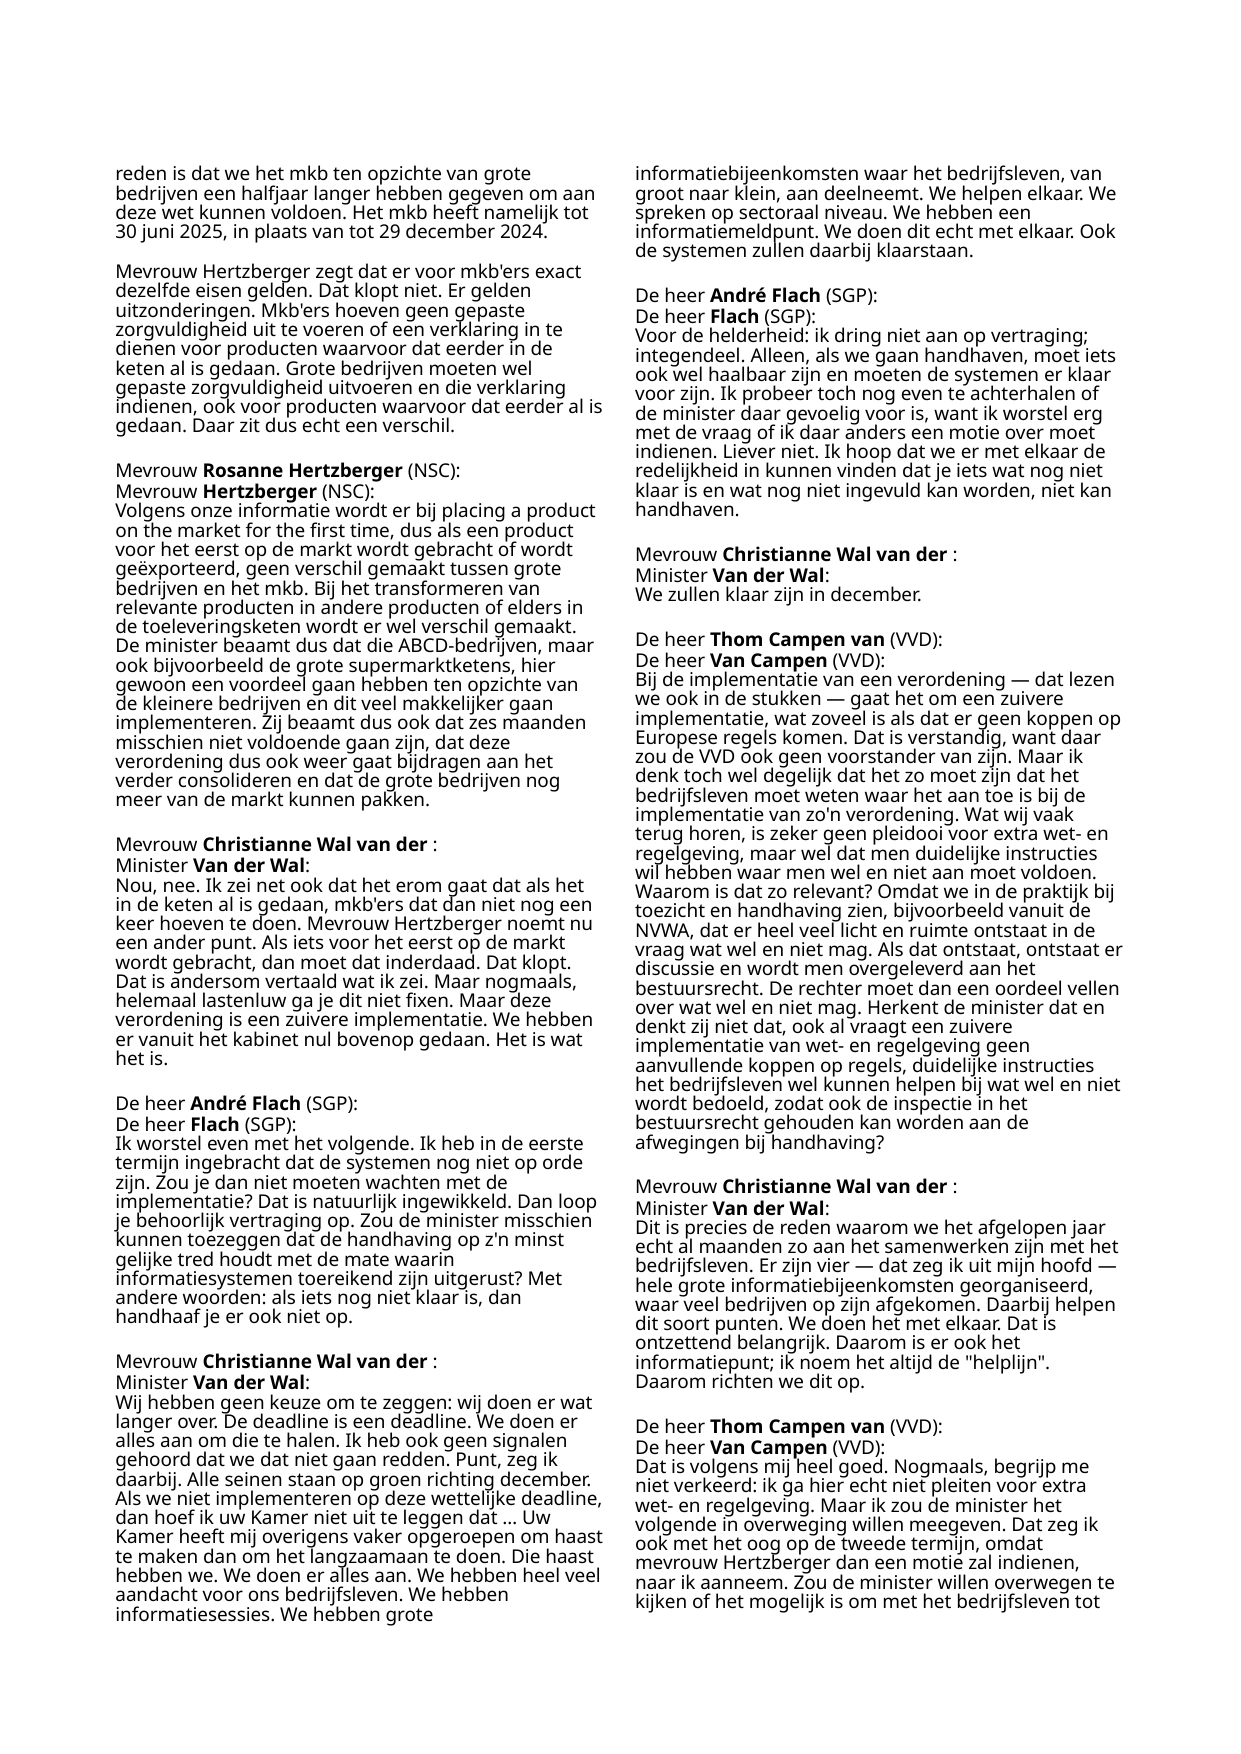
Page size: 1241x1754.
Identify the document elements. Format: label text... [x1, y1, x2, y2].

text Mevrouw Christianne Wal van der : [115, 832, 605, 857]
text De heer Van Campen (VVD): [635, 1439, 1125, 1458]
text Minister Van der Wal: [115, 1374, 605, 1394]
text Volgens onze informatie wordt er bij placing a product on the market for the first time, dus als een product voor het eerst op de markt wordt gebracht of wordt geëxporteerd, geen verschil gemaakt tussen grote bedrijven en het mkb. Bij het transformeren van relevante producten in andere producten of elders in de toeleveringsketen wordt er wel verschil gemaakt. De minister beaamt dus dat die ABCD-bedrijven, maar ook bijvoorbeeld de grote supermarktketens, hier gewoon een voordeel gaan hebben ten opzichte van de kleinere bedrijven en dit veel makkelijker gaan implementeren. Zij beaamt dus ook dat zes maanden misschien niet voldoende gaan zijn, dat deze verordening dus ook weer gaat bijdragen aan het verder consolideren en dat de grote bedrijven nog meer van de markt kunnen pakken. [115, 502, 605, 811]
text reden is dat we het mkb ten opzichte van grote bedrijven een halfjaar langer hebben gegeven om aan deze wet kunnen voldoen. Het mkb heeft namelijk tot 30 juni 2025, in plaats van tot 29 december 2024. [115, 165, 605, 242]
text Mevrouw Rosanne Hertzberger (NSC): [115, 457, 605, 483]
text Nou, nee. Ik zei net ook dat het erom gaat dat als het in de keten al is gedaan, mkb'ers dat dan niet nog een keer hoeven te doen. Mevrouw Hertzberger noemt nu een ander punt. Als iets voor het eerst op de markt wordt gebracht, dan moet dat inderdaad. Dat klopt. Dat is andersom vertaald wat ik zei. Maar nogmaals, helemaal lastenluw ga je dit niet fixen. Maar deze verordening is een zuivere implementatie. We hebben er vanuit het kabinet nul bovenop gedaan. Het is wat het is. [115, 877, 605, 1069]
text De heer Flach (SGP): [635, 308, 1125, 327]
text De heer André Flach (SGP): [635, 282, 1125, 308]
text De heer Van Campen (VVD): [635, 652, 1125, 671]
text Mevrouw Hertzberger (NSC): [115, 483, 605, 502]
text Mevrouw Hertzberger zegt dat er voor mkb'ers exact dezelfde eisen gelden. Dat klopt niet. Er gelden uitzonderingen. Mkb'ers hoeven geen gepaste zorgvuldigheid uit te voeren of een verklaring in te dienen voor producten waarvoor dat eerder in de keten al is gedaan. Grote bedrijven moeten wel gepaste zorgvuldigheid uitvoeren en die verklaring indienen, ook voor producten waarvoor dat eerder al is gedaan. Daar zit dus echt een verschil. [115, 263, 605, 437]
text De heer Thom Campen van (VVD): [635, 1413, 1125, 1439]
text De heer Flach (SGP): [115, 1116, 605, 1135]
text Mevrouw Christianne Wal van der : [635, 1174, 1125, 1199]
text Voor de helderheid: ik dring niet aan op vertraging; integendeel. Alleen, als we gaan handhaven, moet iets ook wel haalbaar zijn en moeten de systemen er klaar voor zijn. Ik probeer toch nog even te achterhalen of de minister daar gevoelig voor is, want ik worstel erg met de vraag of ik daar anders een motie over moet indienen. Liever niet. Ik hoop dat we er met elkaar de redelijkheid in kunnen vinden dat je iets wat nog niet klaar is en wat nog niet ingevuld kan worden, niet kan handhaven. [635, 327, 1125, 520]
text Minister Van der Wal: [115, 857, 605, 877]
text De heer Thom Campen van (VVD): [635, 626, 1125, 652]
text Bij de implementatie van een verordening — dat lezen we ook in de stukken — gaat het om een zuivere implementatie, wat zoveel is als dat er geen koppen op Europese regels komen. Dat is verstandig, want daar zou de VVD ook geen voorstander van zijn. Maar ik denk toch wel degelijk dat het zo moet zijn dat het bedrijfsleven moet weten waar het aan toe is bij de implementatie van zo'n verordening. Wat wij vaak terug horen, is zeker geen pleidooi voor extra wet- en regelgeving, maar wel dat men duidelijke instructies wil hebben waar men wel en niet aan moet voldoen. Waarom is dat zo relevant? Omdat we in de praktijk bij toezicht en handhaving zien, bijvoorbeeld vanuit de NVWA, dat er heel veel licht en ruimte ontstaat in de vraag wat wel en niet mag. Als dat ontstaat, ontstaat er discussie en wordt men overgeleverd aan het bestuursrecht. De rechter moet dan een oordeel vellen over wat wel en niet mag. Herkent de minister dat en denkt zij niet dat, ook al vraagt een zuivere implementatie van wet- en regelgeving geen aanvullende koppen op regels, duidelijke instructies het bedrijfsleven wel kunnen helpen bij wat wel en niet wordt bedoeld, zodat ook de inspectie in het bestuursrecht gehouden kan worden aan de afwegingen bij handhaving? [635, 671, 1125, 1153]
text Dat is volgens mij heel goed. Nogmaals, begrijp me niet verkeerd: ik ga hier echt niet pleiten voor extra wet- en regelgeving. Maar ik zou de minister het volgende in overweging willen meegeven. Dat zeg ik ook met het oog op de tweede termijn, omdat mevrouw Hertzberger dan een motie zal indienen, naar ik aanneem. Zou de minister willen overwegen te kijken of het mogelijk is om met het bedrijfsleven tot [635, 1458, 1125, 1612]
text De heer André Flach (SGP): [115, 1090, 605, 1116]
text Mevrouw Christianne Wal van der : [635, 541, 1125, 567]
text Wij hebben geen keuze om te zeggen: wij doen er wat langer over. De deadline is een deadline. We doen er alles aan om die te halen. Ik heb ook geen signalen gehoord dat we dat niet gaan redden. Punt, zeg ik daarbij. Alle seinen staan op groen richting december. Als we niet implementeren op deze wettelijke deadline, dan hoef ik uw Kamer niet uit te leggen dat … Uw Kamer heeft mij overigens vaker opgeroepen om haast te maken dan om het langzaamaan te doen. Die haast hebben we. We doen er alles aan. We hebben heel veel aandacht voor ons bedrijfsleven. We hebben informatiesessies. We hebben grote [115, 1394, 605, 1625]
text Ik worstel even met het volgende. Ik heb in de eerste termijn ingebracht dat de systemen nog niet op orde zijn. Zou je dan niet moeten wachten met de implementatie? Dat is natuurlijk ingewikkeld. Dan loop je behoorlijk vertraging op. Zou de minister misschien kunnen toezeggen dat de handhaving op z'n minst gelijke tred houdt met de mate waarin informatiesystemen toereikend zijn uitgerust? Met andere woorden: als iets nog niet klaar is, dan handhaaf je er ook niet op. [115, 1135, 605, 1328]
text We zullen klaar zijn in december. [635, 586, 1125, 605]
text informatiebijeenkomsten waar het bedrijfsleven, van groot naar klein, aan deelneemt. We helpen elkaar. We spreken op sectoraal niveau. We hebben een informatiemeldpunt. We doen dit echt met elkaar. Ook de systemen zullen daarbij klaarstaan. [635, 165, 1125, 262]
text Dit is precies de reden waarom we het afgelopen jaar echt al maanden zo aan het samenwerken zijn met het bedrijfsleven. Er zijn vier — dat zeg ik uit mijn hoofd — hele grote informatiebijeenkomsten georganiseerd, waar veel bedrijven op zijn afgekomen. Daarbij helpen dit soort punten. We doen het met elkaar. Dat is ontzettend belangrijk. Daarom is er ook het informatiepunt; ik noem het altijd de "helplijn". Daarom richten we dit op. [635, 1219, 1125, 1392]
text Minister Van der Wal: [635, 1199, 1125, 1219]
text Mevrouw Christianne Wal van der : [115, 1349, 605, 1374]
text Minister Van der Wal: [635, 567, 1125, 586]
